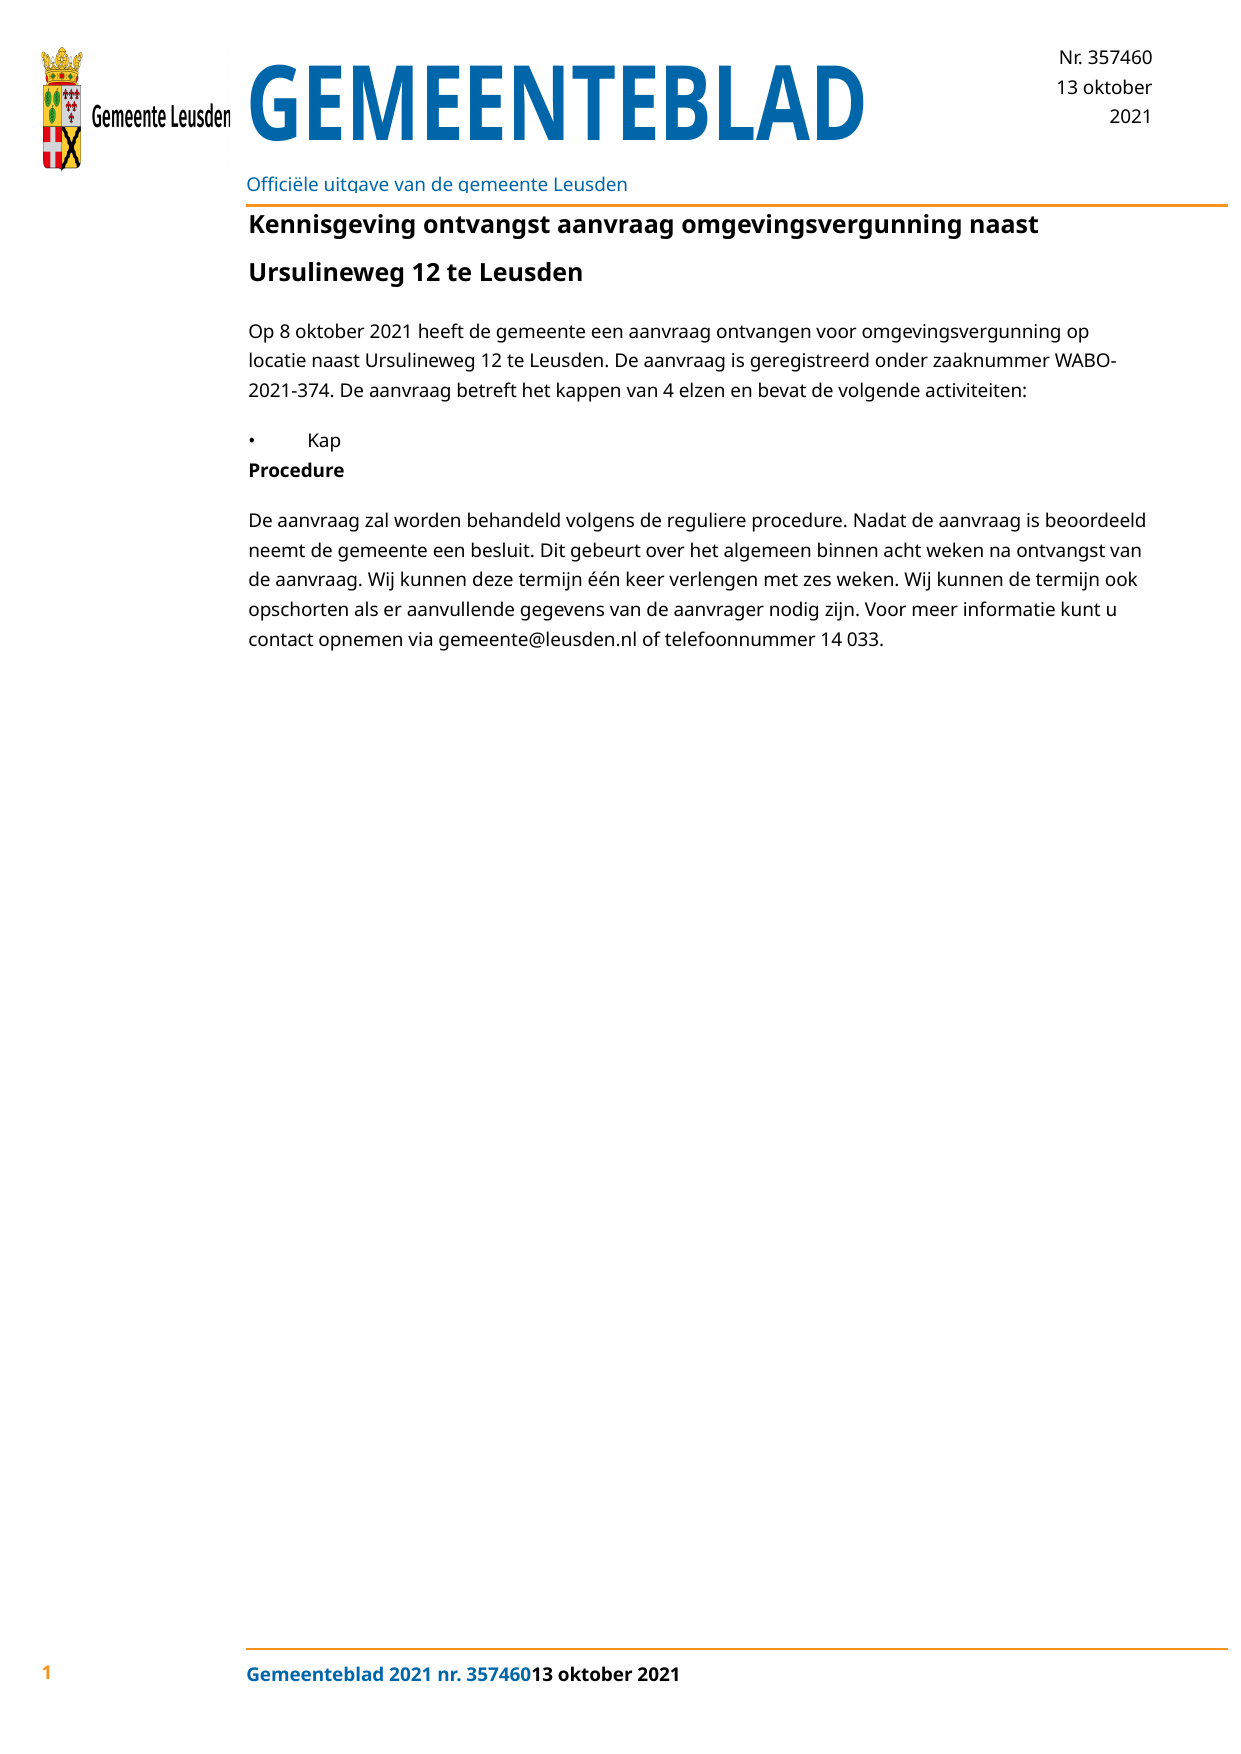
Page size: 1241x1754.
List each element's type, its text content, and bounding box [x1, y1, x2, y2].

text Procedure [248, 457, 1152, 483]
text De aanvraag zal worden behandeld volgens de reguliere procedure. Nadat de aanvraag is beoordeeld neemt de gemeente een besluit. Dit gebeurt over het algemeen binnen acht weken na ontvangst van de aanvraag. Wij kunnen deze termijn één keer verlengen met zes weken. Wij kunnen de termijn ook opschorten als er aanvullende gegevens van de aanvrager nodig zijn. Voor meer informatie kunt u contact opnemen via gemeente@leusden.nl of telefoonnummer 14 033. [248, 507, 1152, 652]
text Op 8 oktober 2021 heeft de gemeente een aanvraag ontvangen voor omgevingsvergunning op locatie naast Ursulineweg 12 te Leusden. De aanvraag is geregistreerd onder zaaknummer WABO-2021-374. De aanvraag betreft het kappen van 4 elzen en bevat de volgende activiteiten: [248, 318, 1152, 403]
text Kennisgeving ontvangst aanvraag omgevingsvergunning naast Ursulineweg 12 te Leusden [248, 207, 1152, 288]
list Kap [248, 427, 1152, 453]
picture [41, 47, 231, 172]
